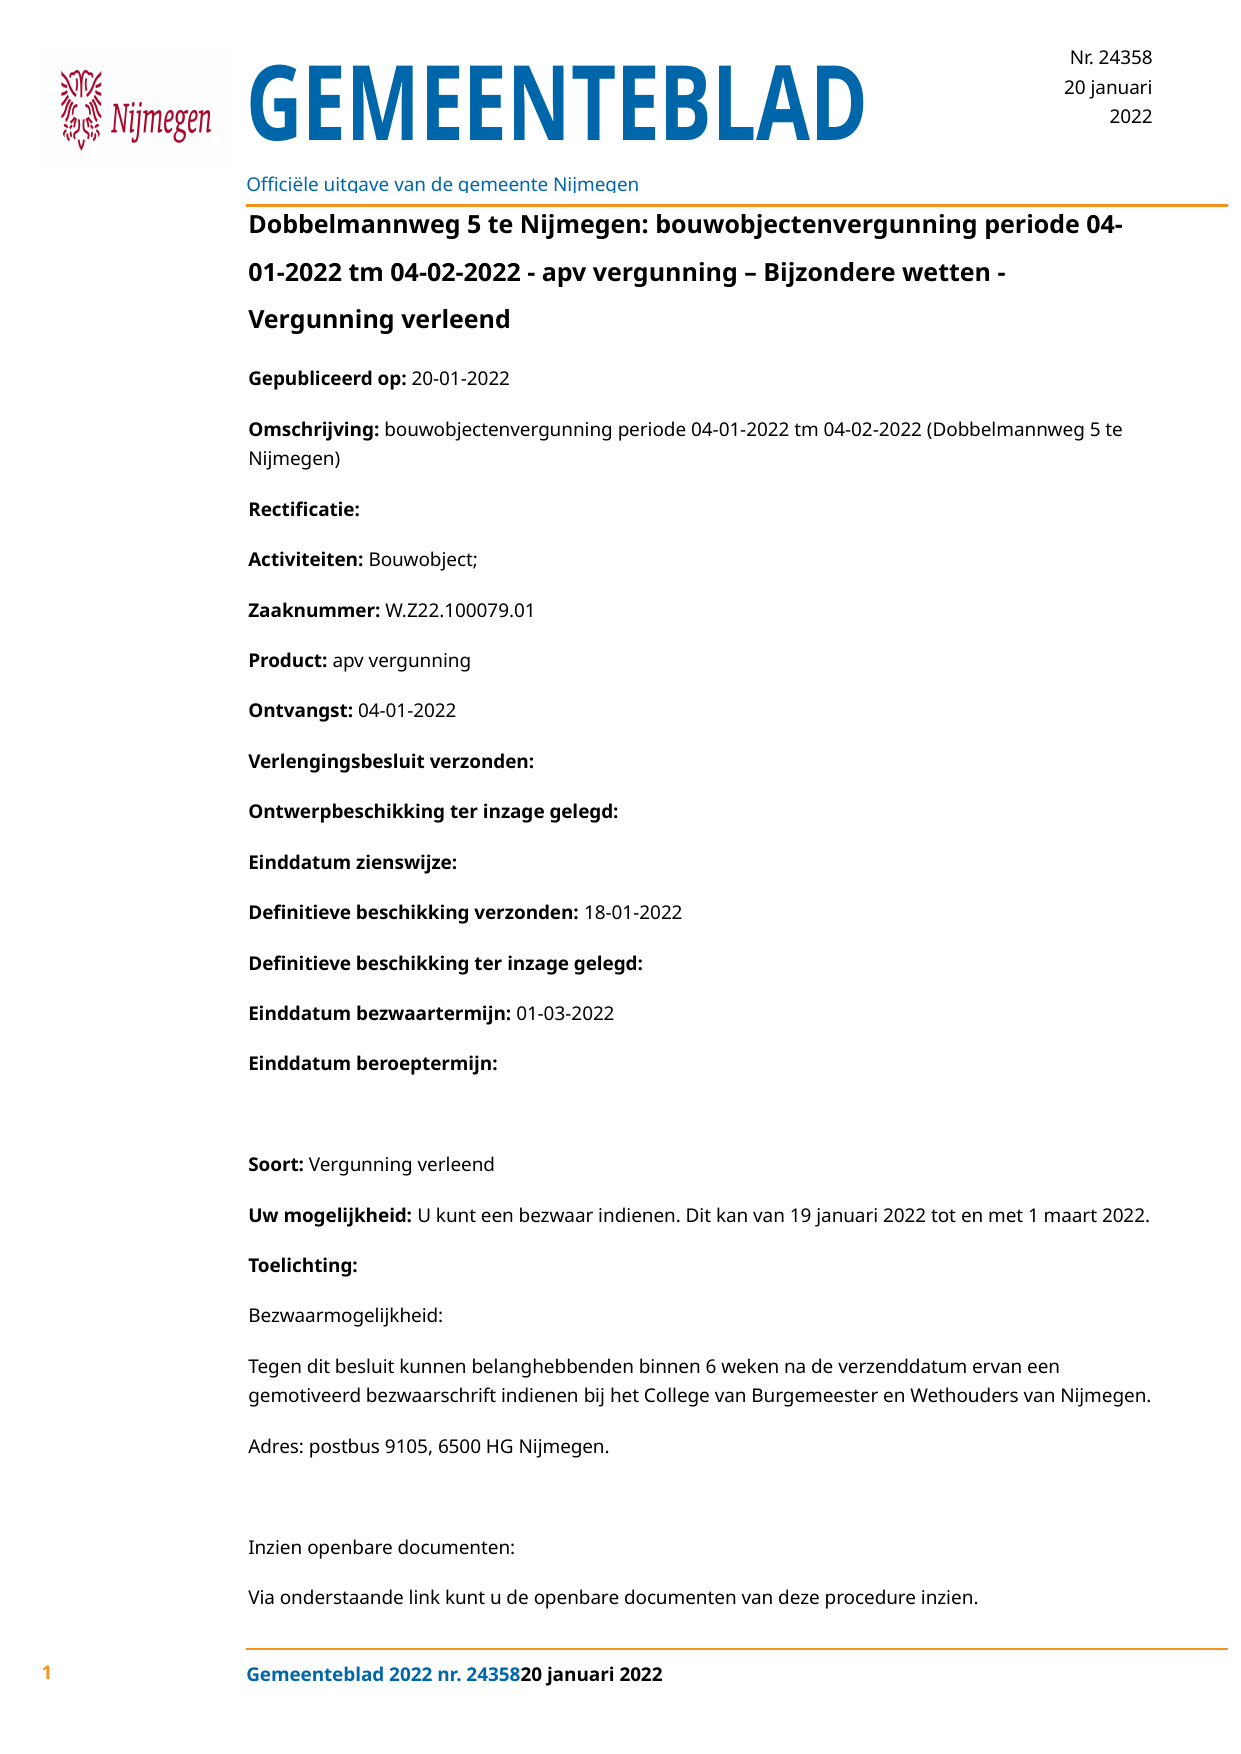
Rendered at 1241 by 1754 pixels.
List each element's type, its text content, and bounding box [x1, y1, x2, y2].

text Definitieve beschikking verzonden: 18-01-2022 [248, 899, 1152, 925]
text Definitieve beschikking ter inzage gelegd: [248, 950, 1152, 975]
text Product: apv vergunning [248, 647, 1152, 673]
text Einddatum bezwaartermijn: 01-03-2022 [248, 1000, 1152, 1026]
text Uw mogelijkheid: U kunt een bezwaar indienen. Dit kan van 19 januari 2022 tot en met 1 maart 2022. [248, 1202, 1152, 1227]
text Soort: Vergunning verleend [248, 1151, 1152, 1177]
text Verlengingsbesluit verzonden: [248, 748, 1152, 774]
text Einddatum beroeptermijn: [248, 1051, 1152, 1076]
text Gepubliceerd op: 20-01-2022 [248, 366, 1152, 391]
picture [41, 47, 231, 172]
text Zaaknummer: W.Z22.100079.01 [248, 597, 1152, 622]
text Via onderstaande link kunt u de openbare documenten van deze procedure inzien. [248, 1584, 1152, 1610]
text Adres: postbus 9105, 6500 HG Nijmegen. [248, 1433, 1152, 1459]
text Dobbelmannweg 5 te Nijmegen: bouwobjectenvergunning periode 04-01-2022 tm 04-02-2022 - apv vergunning – Bijzondere wetten - Vergunning verleend [248, 207, 1152, 336]
text Omschrijving: bouwobjectenvergunning periode 04-01-2022 tm 04-02-2022 (Dobbelmannweg 5 te Nijmegen) [248, 416, 1152, 471]
text Inzien openbare documenten: [248, 1534, 1152, 1559]
text Ontwerpbeschikking ter inzage gelegd: [248, 798, 1152, 824]
text Bezwaarmogelijkheid: [248, 1303, 1152, 1328]
text Ontvangst: 04-01-2022 [248, 698, 1152, 723]
text Toelichting: [248, 1252, 1152, 1278]
text Einddatum zienswijze: [248, 849, 1152, 874]
text Rectificatie: [248, 496, 1152, 522]
text Tegen dit besluit kunnen belanghebbenden binnen 6 weken na de verzenddatum ervan een gemotiveerd bezwaarschrift indienen bij het College van Burgemeester en Wethouders van Nijmegen. [248, 1353, 1152, 1408]
text Activiteiten: Bouwobject; [248, 546, 1152, 572]
